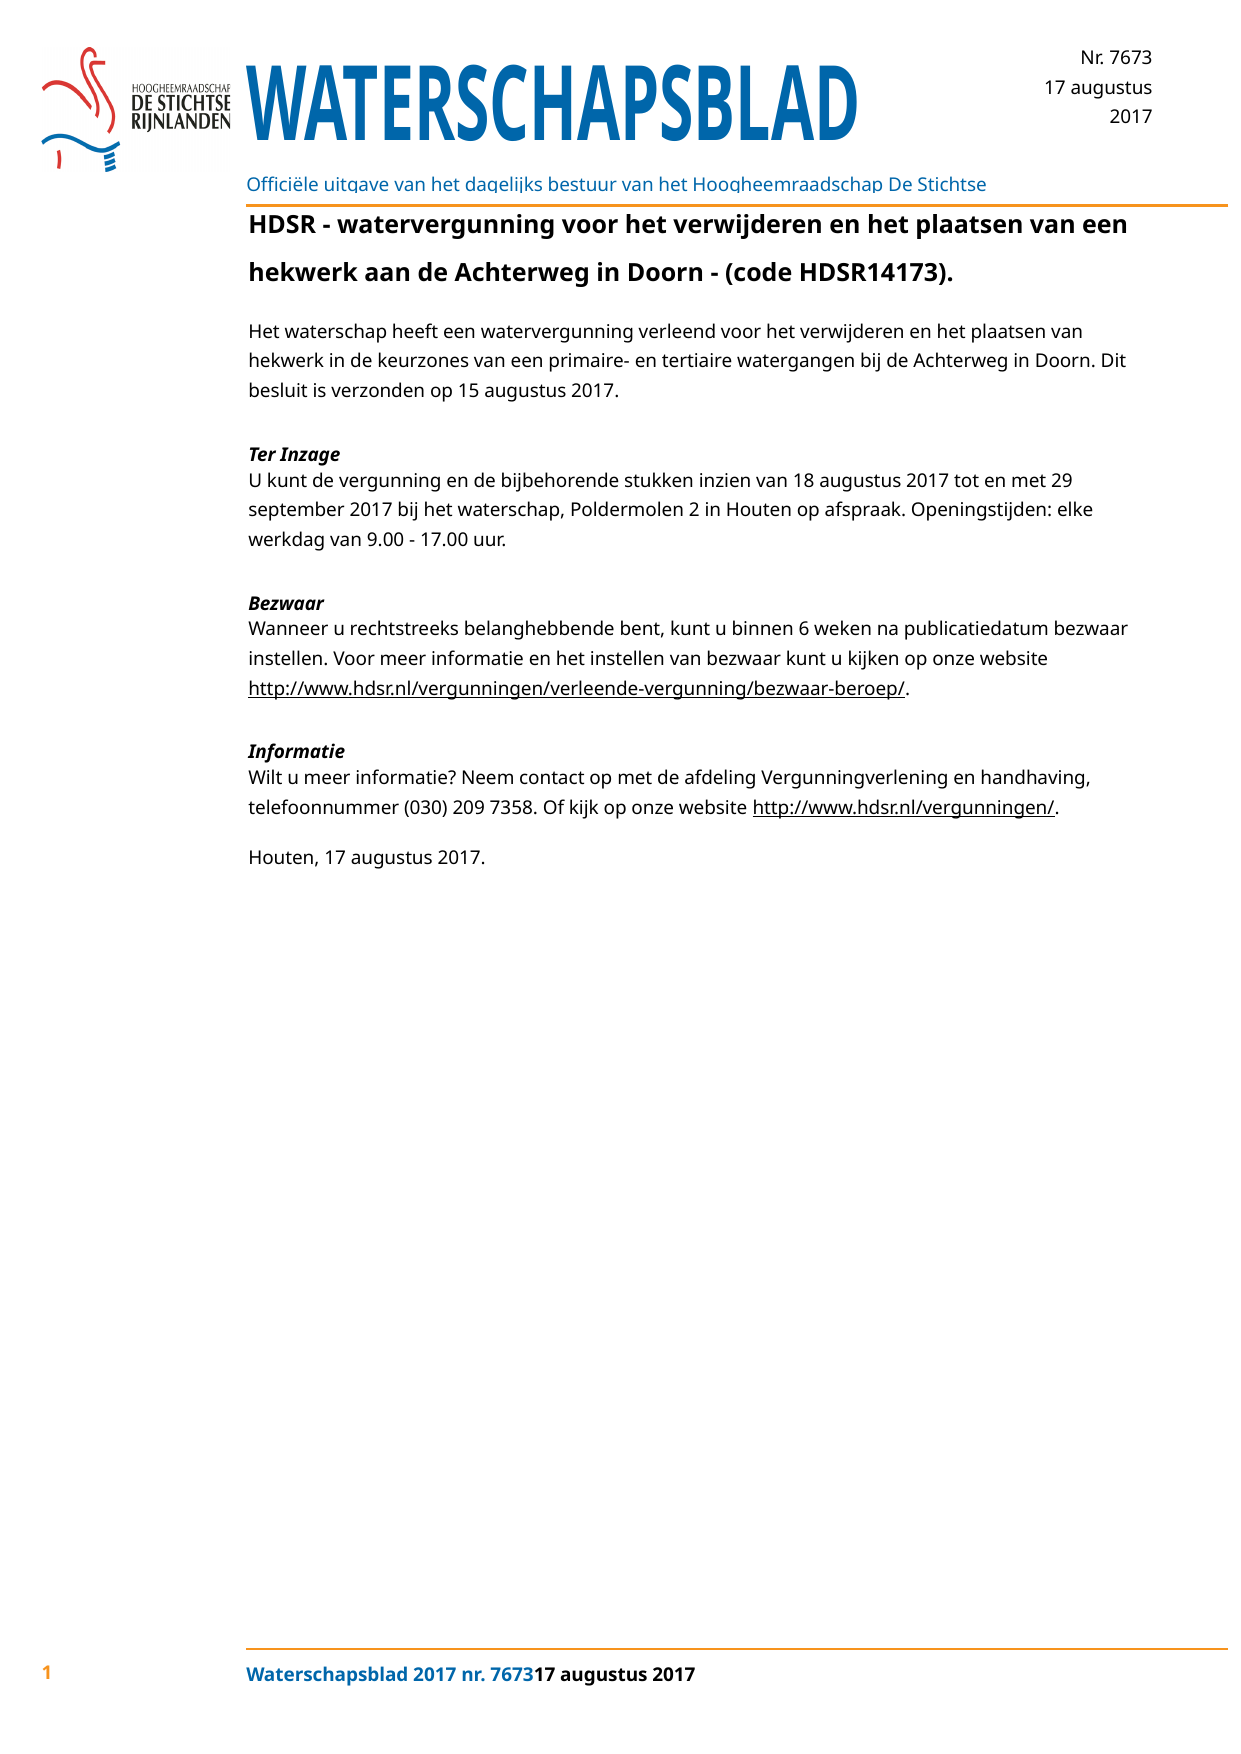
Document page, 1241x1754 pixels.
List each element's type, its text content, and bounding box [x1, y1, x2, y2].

picture [41, 47, 231, 172]
text Ter Inzage [248, 441, 1152, 467]
text Informatie [248, 739, 1152, 764]
text Wilt u meer informatie? Neem contact op met de afdeling Vergunningverlening en handhaving, telefoonnummer (030) 209 7358. Of kijk op onze website http://www.hdsr.nl/vergunningen/. [248, 764, 1152, 820]
text Het waterschap heeft een watervergunning verleend voor het verwijderen en het plaatsen van hekwerk in de keurzones van een primaire- en tertiaire watergangen bij de Achterweg in Doorn. Dit besluit is verzonden op 15 augustus 2017. [248, 318, 1152, 403]
text U kunt de vergunning en de bijbehorende stukken inzien van 18 augustus 2017 tot en met 29 september 2017 bij het waterschap, Poldermolen 2 in Houten op afspraak. Openingstijden: elke werkdag van 9.00 - 17.00 uur. [248, 467, 1152, 552]
text Bezwaar [248, 590, 1152, 616]
text HDSR - watervergunning voor het verwijderen en het plaatsen van een hekwerk aan de Achterweg in Doorn - (code HDSR14173). [248, 207, 1152, 288]
text Wanneer u rechtstreeks belanghebbende bent, kunt u binnen 6 weken na publicatiedatum bezwaar instellen. Voor meer informatie en het instellen van bezwaar kunt u kijken op onze website http://www.hdsr.nl/vergunningen/verleende-vergunning/bezwaar-beroep/. [248, 616, 1152, 701]
text Houten, 17 augustus 2017. [248, 844, 1152, 870]
